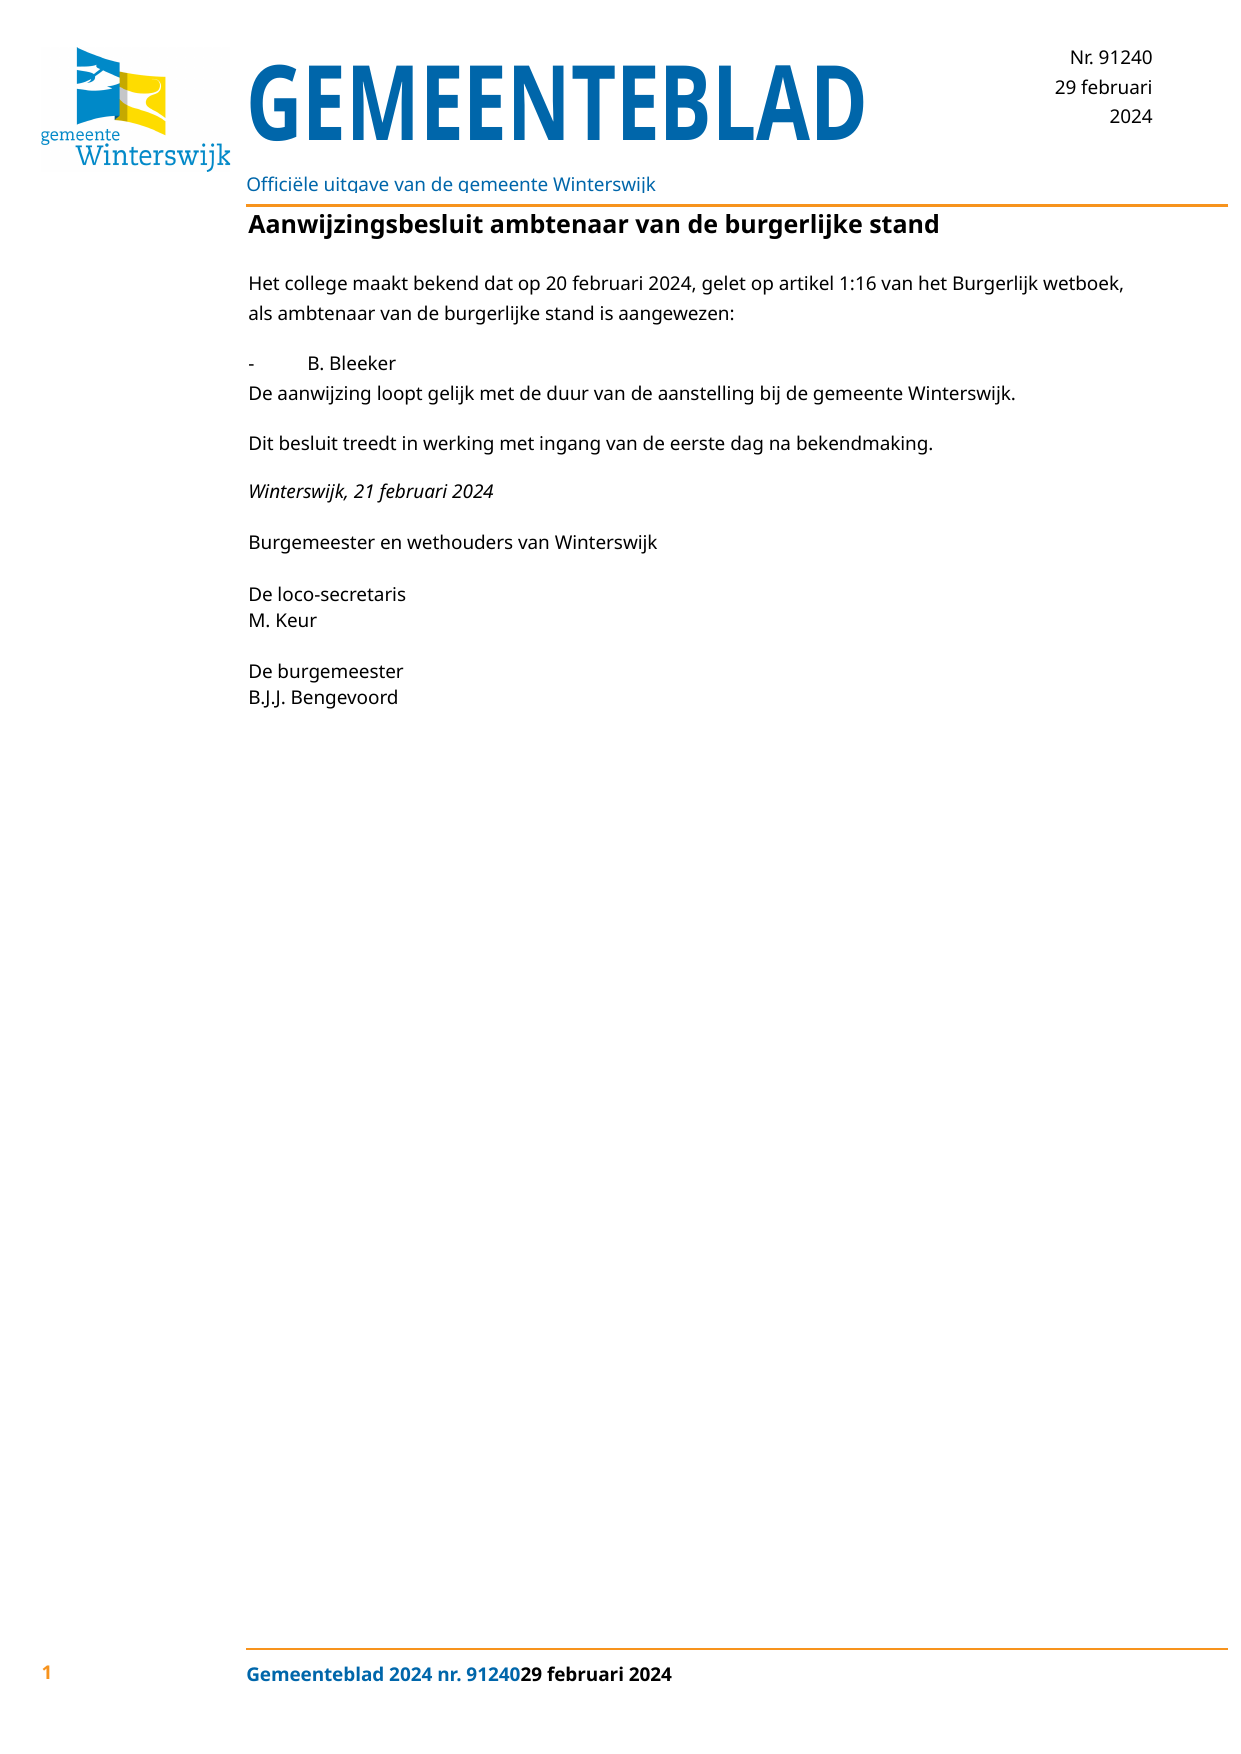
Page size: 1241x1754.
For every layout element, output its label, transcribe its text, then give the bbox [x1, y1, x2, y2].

text Winterswijk, 21 februari 2024 [248, 478, 1152, 504]
text Dit besluit treedt in werking met ingang van de eerste dag na bekendmaking. [248, 430, 1152, 456]
text Burgemeester en wethouders van Winterswijk [248, 529, 1152, 555]
text M. Keur [248, 607, 1152, 632]
list B. Bleeker [248, 350, 1152, 376]
text Het college maakt bekend dat op 20 februari 2024, gelet op artikel 1:16 van het Burgerlijk wetboek, als ambtenaar van de burgerlijke stand is aangewezen: [248, 270, 1152, 326]
text De burgemeester [248, 658, 1152, 684]
text De aanwijzing loopt gelijk met de duur van de aanstelling bij de gemeente Winterswijk. [248, 380, 1152, 406]
text De loco-secretaris [248, 581, 1152, 607]
text B.J.J. Bengevoord [248, 684, 1152, 710]
picture [41, 47, 231, 172]
picture [225, 153, 231, 162]
text Aanwijzingsbesluit ambtenaar van de burgerlijke stand [248, 207, 1152, 241]
